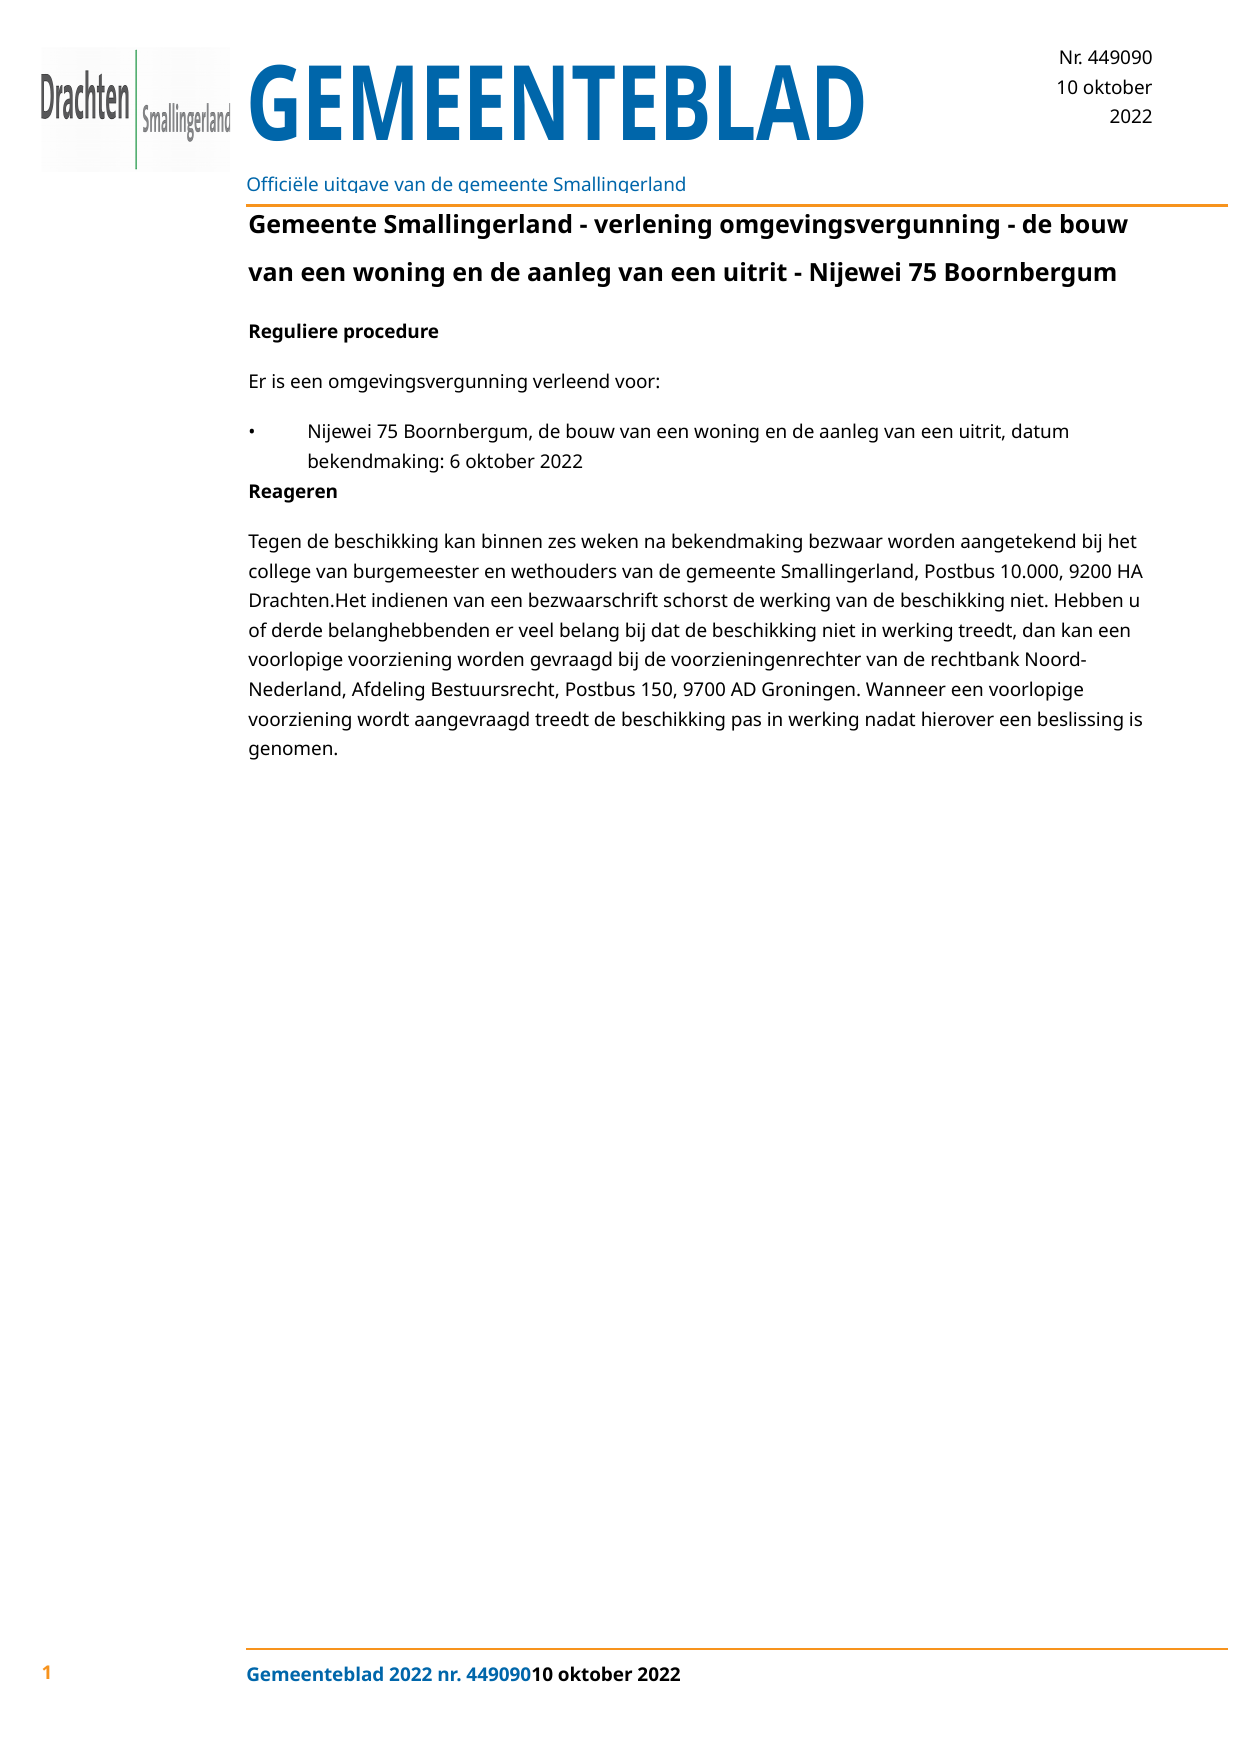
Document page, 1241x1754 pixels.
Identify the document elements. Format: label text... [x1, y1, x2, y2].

picture [41, 47, 231, 172]
text Reguliere procedure [248, 318, 1152, 344]
text Er is een omgevingsvergunning verleend voor: [248, 368, 1152, 394]
text Gemeente Smallingerland - verlening omgevingsvergunning - de bouw van een woning en de aanleg van een uitrit - Nijewei 75 Boornbergum [248, 207, 1152, 288]
text Tegen de beschikking kan binnen zes weken na bekendmaking bezwaar worden aangetekend bij het college van burgemeester en wethouders van de gemeente Smallingerland, Postbus 10.000, 9200 HA Drachten.Het indienen van een bezwaarschrift schorst de werking van de beschikking niet. Hebben u of derde belanghebbenden er veel belang bij dat de beschikking niet in werking treedt, dan kan een voorlopige voorziening worden gevraagd bij de voorzieningenrechter van de rechtbank Noord-Nederland, Afdeling Bestuursrecht, Postbus 150, 9700 AD Groningen. Wanneer een voorlopige voorziening wordt aangevraagd treedt de beschikking pas in werking nadat hierover een beslissing is genomen. [248, 528, 1152, 761]
list Nijewei 75 Boornbergum, de bouw van een woning en de aanleg van een uitrit, datum bekendmaking: 6 oktober 2022 [248, 419, 1152, 474]
text Reageren [248, 478, 1152, 504]
